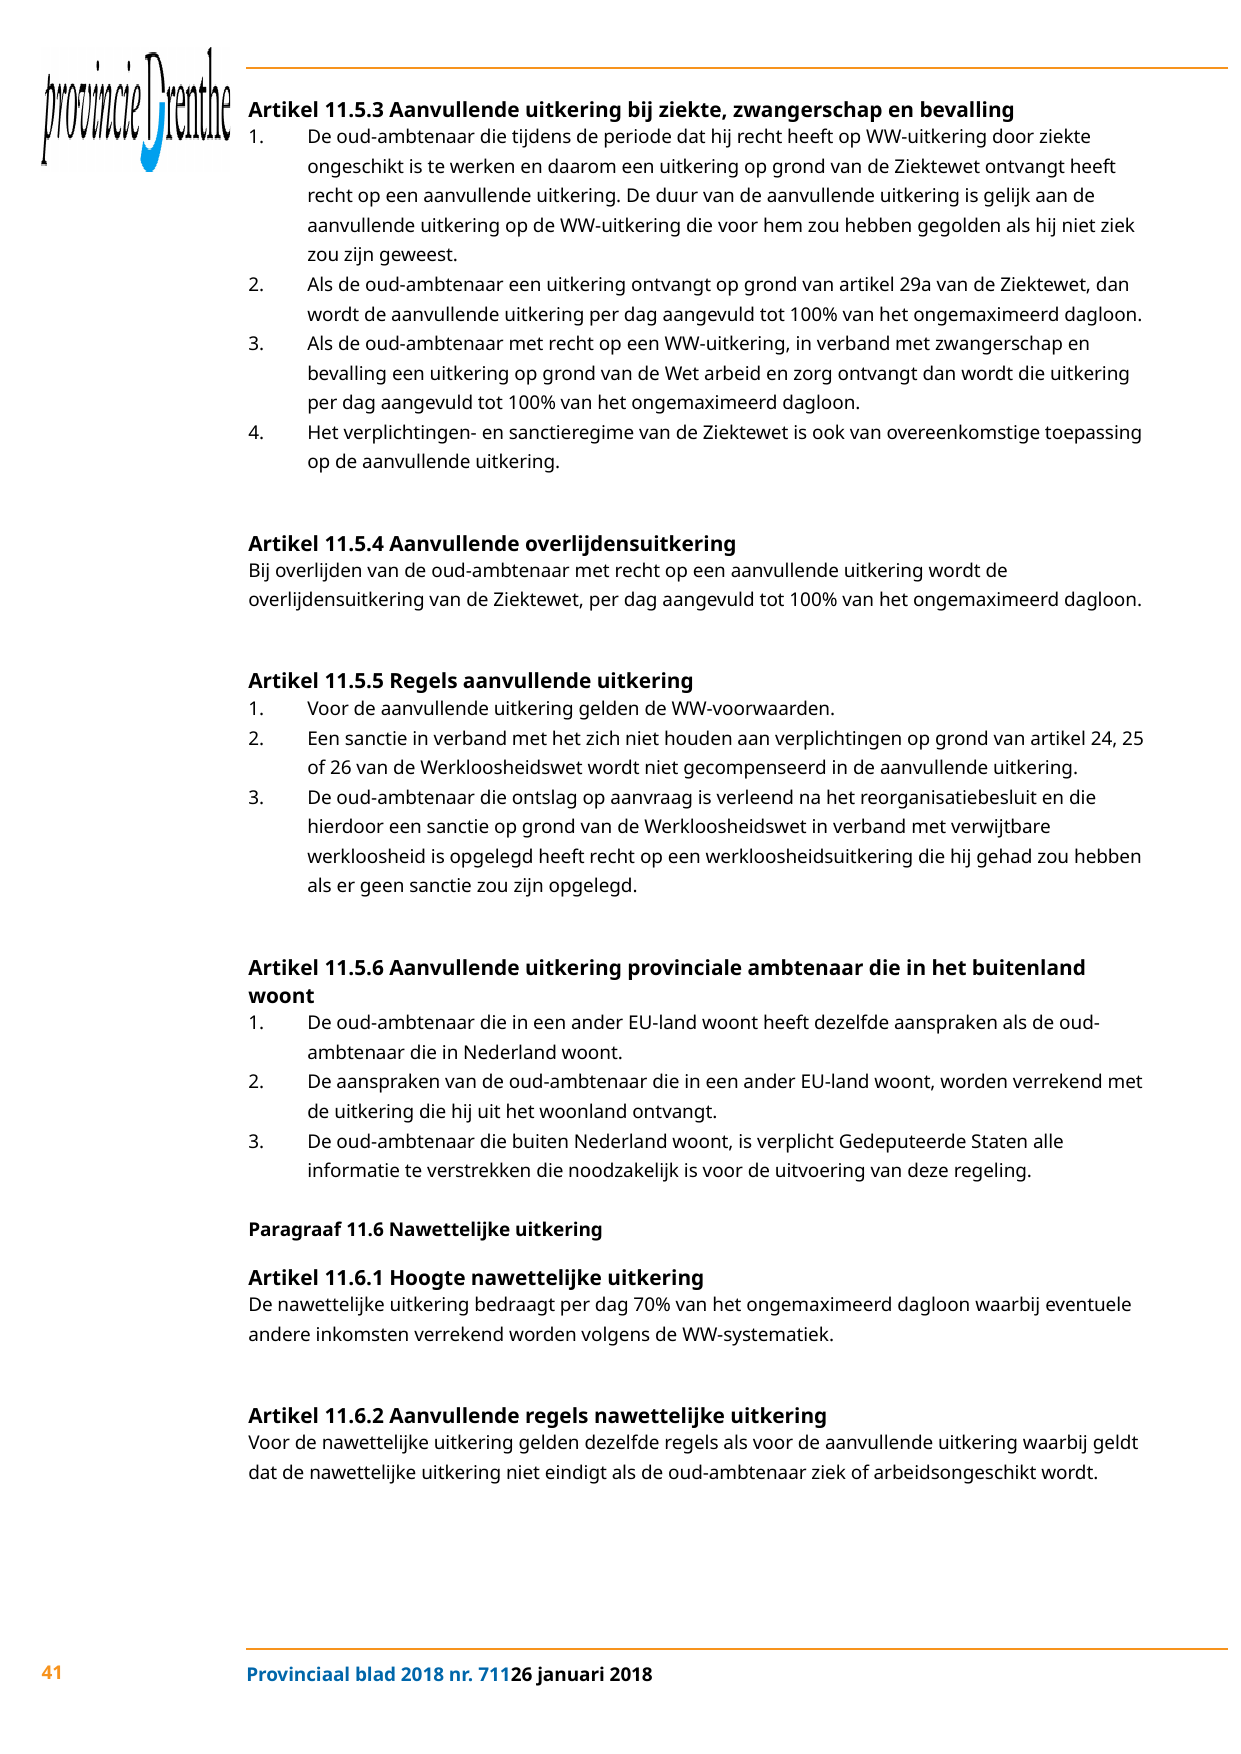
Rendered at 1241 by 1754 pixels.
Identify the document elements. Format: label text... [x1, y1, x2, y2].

text Bij overlijden van de oud-ambtenaar met recht op een aanvullende uitkering wordt de overlijdensuitkering van de Ziektewet, per dag aangevuld tot 100% van het ongemaximeerd dagloon. [248, 557, 1152, 612]
list Als de oud-ambtenaar een uitkering ontvangt op grond van artikel 29a van de Ziektewet, dan wordt de aanvullende uitkering per dag aangevuld tot 100% van het ongemaximeerd dagloon. [248, 271, 1152, 326]
picture [41, 47, 231, 172]
list De oud-ambtenaar die buiten Nederland woont, is verplicht Gedeputeerde Staten alle informatie te verstrekken die noodzakelijk is voor de uitvoering van deze regeling. [248, 1128, 1152, 1183]
list De aanspraken van de oud-ambtenaar die in een ander EU-land woont, worden verrekend met de uitkering die hij uit het woonland ontvangt. [248, 1069, 1152, 1124]
text Artikel 11.5.5 Regels aanvullende uitkering [248, 667, 1152, 695]
text Artikel 11.6.1 Hoogte nawettelijke uitkering [248, 1263, 1152, 1292]
list Een sanctie in verband met het zich niet houden aan verplichtingen op grond van artikel 24, 25 of 26 van de Werkloosheidswet wordt niet gecompenseerd in de aanvullende uitkering. [248, 725, 1152, 780]
text Artikel 11.5.4 Aanvullende overlijdensuitkering [248, 529, 1152, 557]
text Artikel 11.6.2 Aanvullende regels nawettelijke uitkering [248, 1401, 1152, 1429]
list Als de oud-ambtenaar met recht op een WW-uitkering, in verband met zwangerschap en bevalling een uitkering op grond van de Wet arbeid en zorg ontvangt dan wordt die uitkering per dag aangevuld tot 100% van het ongemaximeerd dagloon. [248, 330, 1152, 415]
text Paragraaf 11.6 Nawettelijke uitkering [248, 1217, 1152, 1242]
text Artikel 11.5.6 Aanvullende uitkering provinciale ambtenaar die in het buitenland woont [248, 953, 1152, 1009]
text Artikel 11.5.3 Aanvullende uitkering bij ziekte, zwangerschap en bevalling [248, 95, 1152, 123]
text De nawettelijke uitkering bedraagt per dag 70% van het ongemaximeerd dagloon waarbij eventuele andere inkomsten verrekend worden volgens de WW-systematiek. [248, 1292, 1152, 1347]
list De oud-ambtenaar die ontslag op aanvraag is verleend na het reorganisatiebesluit en die hierdoor een sanctie op grond van de Werkloosheidswet in verband met verwijtbare werkloosheid is opgelegd heeft recht op een werkloosheidsuitkering die hij gehad zou hebben als er geen sanctie zou zijn opgelegd. [248, 784, 1152, 898]
list De oud-ambtenaar die tijdens de periode dat hij recht heeft op WW-uitkering door ziekte ongeschikt is te werken en daarom een uitkering op grond van de Ziektewet ontvangt heeft recht op een aanvullende uitkering. De duur van de aanvullende uitkering is gelijk aan de aanvullende uitkering op de WW-uitkering die voor hem zou hebben gegolden als hij niet ziek zou zijn geweest. [248, 123, 1152, 267]
list Het verplichtingen- en sanctieregime van de Ziektewet is ook van overeenkomstige toepassing op de aanvullende uitkering. [248, 419, 1152, 474]
list Voor de aanvullende uitkering gelden de WW-voorwaarden. [248, 695, 1152, 721]
text Voor de nawettelijke uitkering gelden dezelfde regels als voor de aanvullende uitkering waarbij geldt dat de nawettelijke uitkering niet eindigt als de oud-ambtenaar ziek of arbeidsongeschikt wordt. [248, 1429, 1152, 1485]
list De oud-ambtenaar die in een ander EU-land woont heeft dezelfde aanspraken als de oud-ambtenaar die in Nederland woont. [248, 1009, 1152, 1065]
